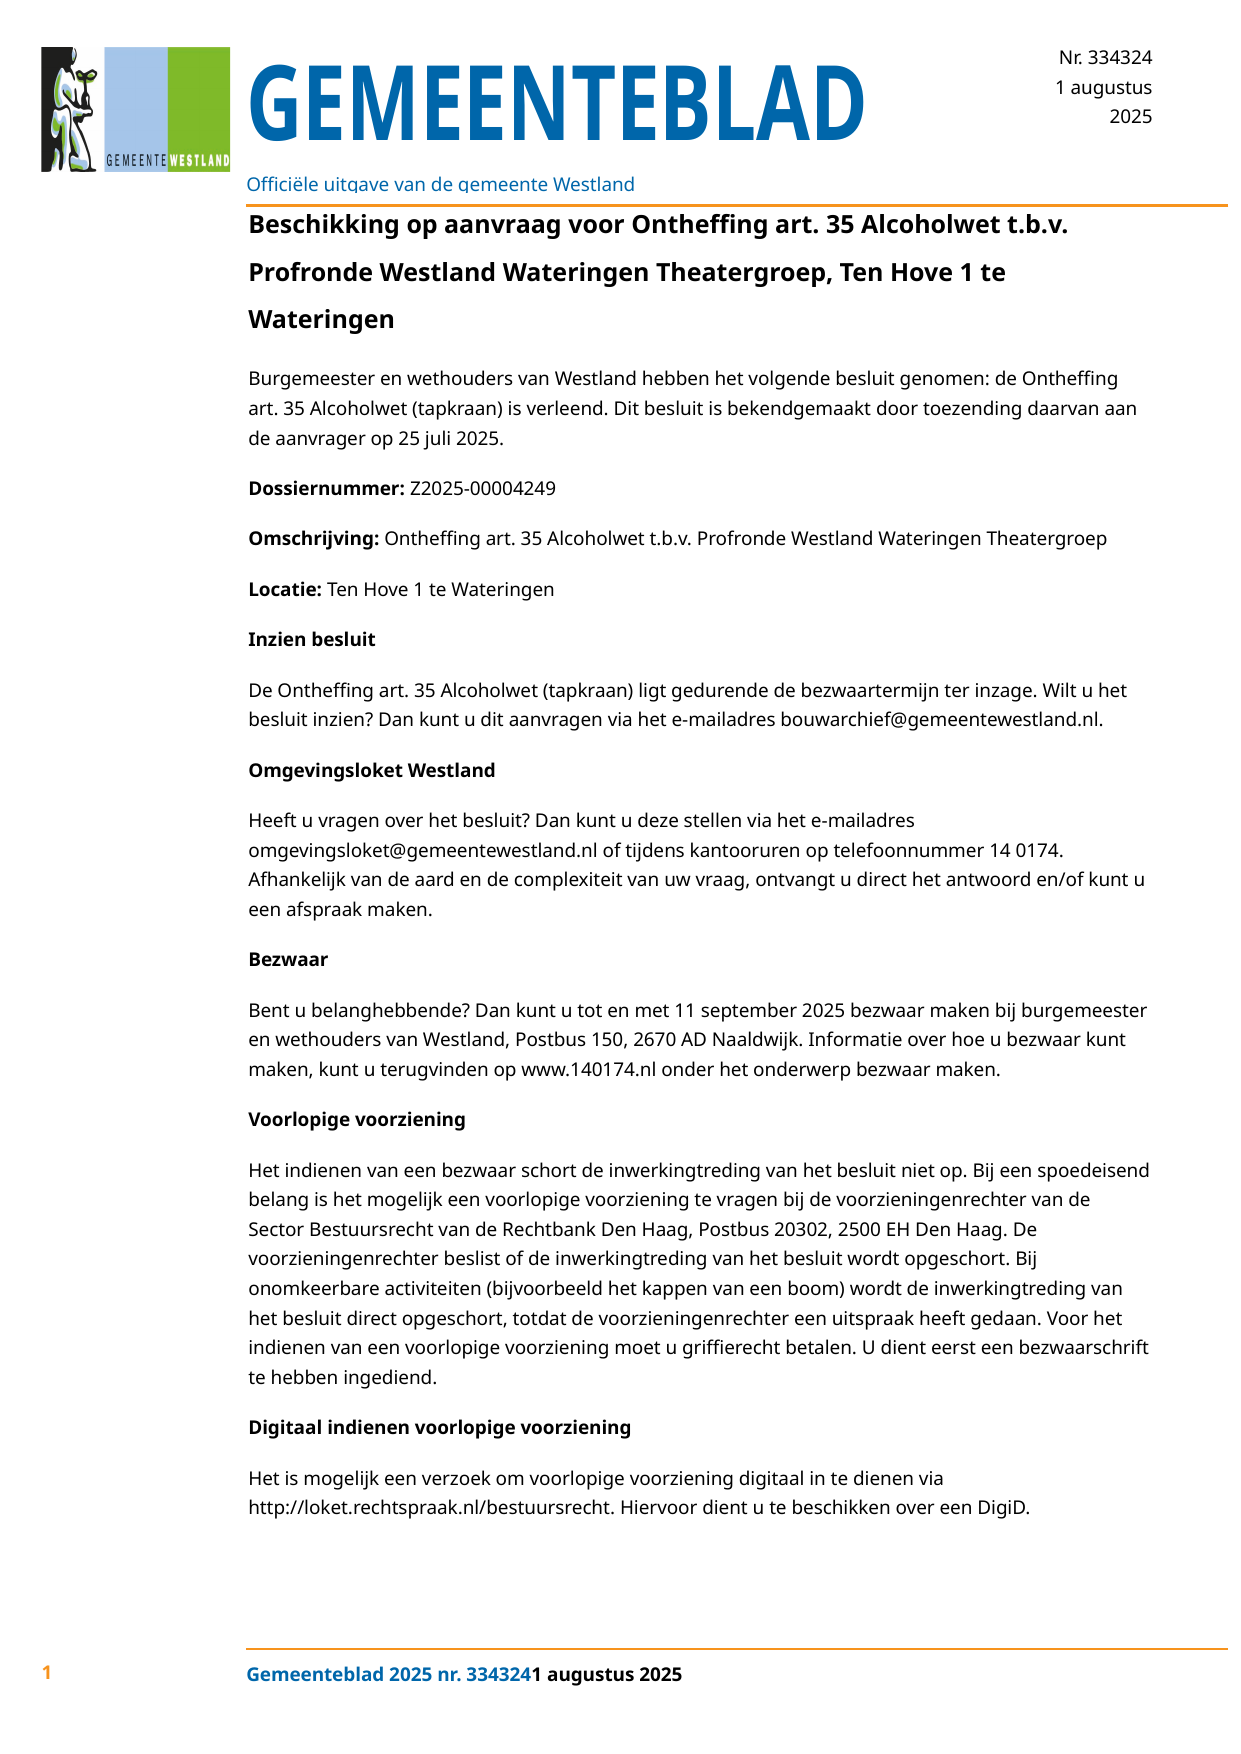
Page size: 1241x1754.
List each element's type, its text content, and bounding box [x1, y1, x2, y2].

text Bent u belanghebbende? Dan kunt u tot en met 11 september 2025 bezwaar maken bij burgemeester en wethouders van Westland, Postbus 150, 2670 AD Naaldwijk. Informatie over hoe u bezwaar kunt maken, kunt u terugvinden op www.140174.nl onder het onderwerp bezwaar maken. [248, 997, 1152, 1082]
text Het is mogelijk een verzoek om voorlopige voorziening digitaal in te dienen via http://loket.rechtspraak.nl/bestuursrecht. Hiervoor dient u te beschikken over een DigiD. [248, 1465, 1152, 1520]
text Dossiernummer: Z2025-00004249 [248, 475, 1152, 501]
text De Ontheffing art. 35 Alcoholwet (tapkraan) ligt gedurende de bezwaartermijn ter inzage. Wilt u het besluit inzien? Dan kunt u dit aanvragen via het e-mailadres bouwarchief@gemeentewestland.nl. [248, 677, 1152, 732]
text Omgevingsloket Westland [248, 757, 1152, 782]
text Voorlopige voorziening [248, 1106, 1152, 1132]
text Heeft u vragen over het besluit? Dan kunt u deze stellen via het e-mailadres omgevingsloket@gemeentewestland.nl of tijdens kantooruren op telefoonnummer 14 0174. Afhankelijk van de aard en de complexiteit van uw vraag, ontvangt u direct het antwoord en/of kunt u een afspraak maken. [248, 807, 1152, 922]
text Inzien besluit [248, 626, 1152, 652]
text Omschrijving: Ontheffing art. 35 Alcoholwet t.b.v. Profronde Westland Wateringen Theatergroep [248, 526, 1152, 551]
text Bezwaar [248, 946, 1152, 972]
picture [41, 47, 231, 172]
text Digitaal indienen voorlopige voorziening [248, 1414, 1152, 1440]
text Het indienen van een bezwaar schort de inwerkingtreding van het besluit niet op. Bij een spoedeisend belang is het mogelijk een voorlopige voorziening te vragen bij de voorzieningenrechter van de Sector Bestuursrecht van de Rechtbank Den Haag, Postbus 20302, 2500 EH Den Haag. De voorzieningenrechter beslist of de inwerkingtreding van het besluit wordt opgeschort. Bij onomkeerbare activiteiten (bijvoorbeeld het kappen van een boom) wordt de inwerkingtreding van het besluit direct opgeschort, totdat de voorzieningenrechter een uitspraak heeft gedaan. Voor het indienen van een voorlopige voorziening moet u griffierecht betalen. U dient eerst een bezwaarschrift te hebben ingediend. [248, 1157, 1152, 1389]
text Locatie: Ten Hove 1 te Wateringen [248, 576, 1152, 602]
text Burgemeester en wethouders van Westland hebben het volgende besluit genomen: de Ontheffing art. 35 Alcoholwet (tapkraan) is verleend. Dit besluit is bekendgemaakt door toezending daarvan aan de aanvrager op 25 juli 2025. [248, 366, 1152, 450]
text Beschikking op aanvraag voor Ontheffing art. 35 Alcoholwet t.b.v. Profronde Westland Wateringen Theatergroep, Ten Hove 1 te Wateringen [248, 207, 1152, 336]
